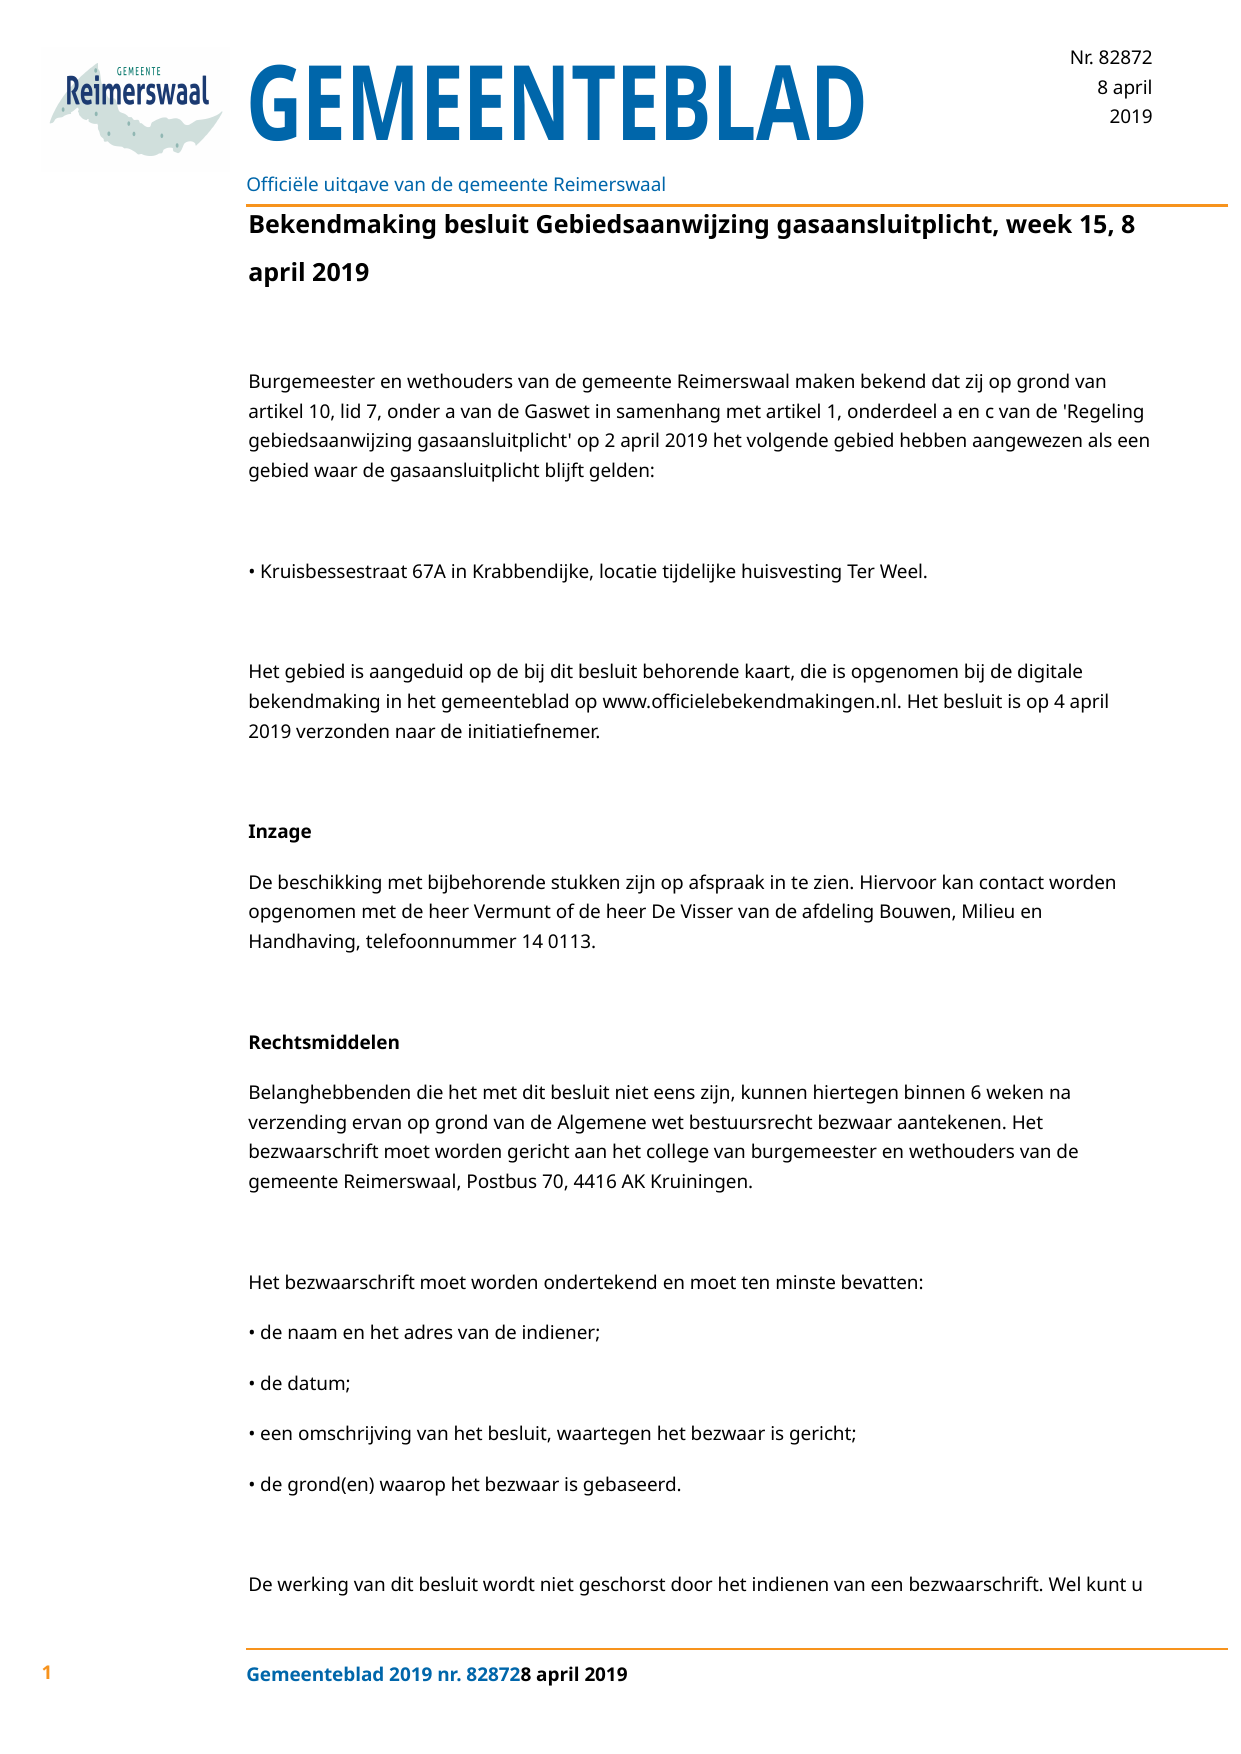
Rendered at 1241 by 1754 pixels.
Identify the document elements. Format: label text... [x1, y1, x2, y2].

text De werking van dit besluit wordt niet geschorst door het indienen van een bezwaarschrift. Wel kunt u [248, 1572, 1152, 1597]
text Rechtsmiddelen [248, 1029, 1152, 1055]
text • de naam en het adres van de indiener; [248, 1319, 1152, 1345]
text De beschikking met bijbehorende stukken zijn op afspraak in te zien. Hiervoor kan contact worden opgenomen met de heer Vermunt of de heer De Visser van de afdeling Bouwen, Milieu en Handhaving, telefoonnummer 14 0113. [248, 869, 1152, 954]
text Belanghebbenden die het met dit besluit niet eens zijn, kunnen hiertegen binnen 6 weken na verzending ervan op grond van de Algemene wet bestuursrecht bezwaar aantekenen. Het bezwaarschrift moet worden gericht aan het college van burgemeester en wethouders van de gemeente Reimerswaal, Postbus 70, 4416 AK Kruiningen. [248, 1079, 1152, 1194]
text • een omschrijving van het besluit, waartegen het bezwaar is gericht; [248, 1420, 1152, 1446]
text Het gebied is aangeduid op de bij dit besluit behorende kaart, die is opgenomen bij de digitale bekendmaking in het gemeenteblad op www.officielebekendmakingen.nl. Het besluit is op 4 april 2019 verzonden naar de initiatiefnemer. [248, 659, 1152, 744]
text Bekendmaking besluit Gebiedsaanwijzing gasaansluitplicht, week 15, 8 april 2019 [248, 207, 1152, 288]
text • de datum; [248, 1370, 1152, 1396]
text • Kruisbessestraat 67A in Krabbendijke, locatie tijdelijke huisvesting Ter Weel. [248, 558, 1152, 584]
text Inzage [248, 819, 1152, 844]
text Burgemeester en wethouders van de gemeente Reimerswaal maken bekend dat zij op grond van artikel 10, lid 7, onder a van de Gaswet in samenhang met artikel 1, onderdeel a en c van de 'Regeling gebiedsaanwijzing gasaansluitplicht' op 2 april 2019 het volgende gebied hebben aangewezen als een gebied waar de gasaansluitplicht blijft gelden: [248, 368, 1152, 483]
text • de grond(en) waarop het bezwaar is gebaseerd. [248, 1471, 1152, 1497]
picture [41, 47, 231, 172]
text Het bezwaarschrift moet worden ondertekend en moet ten minste bevatten: [248, 1269, 1152, 1295]
